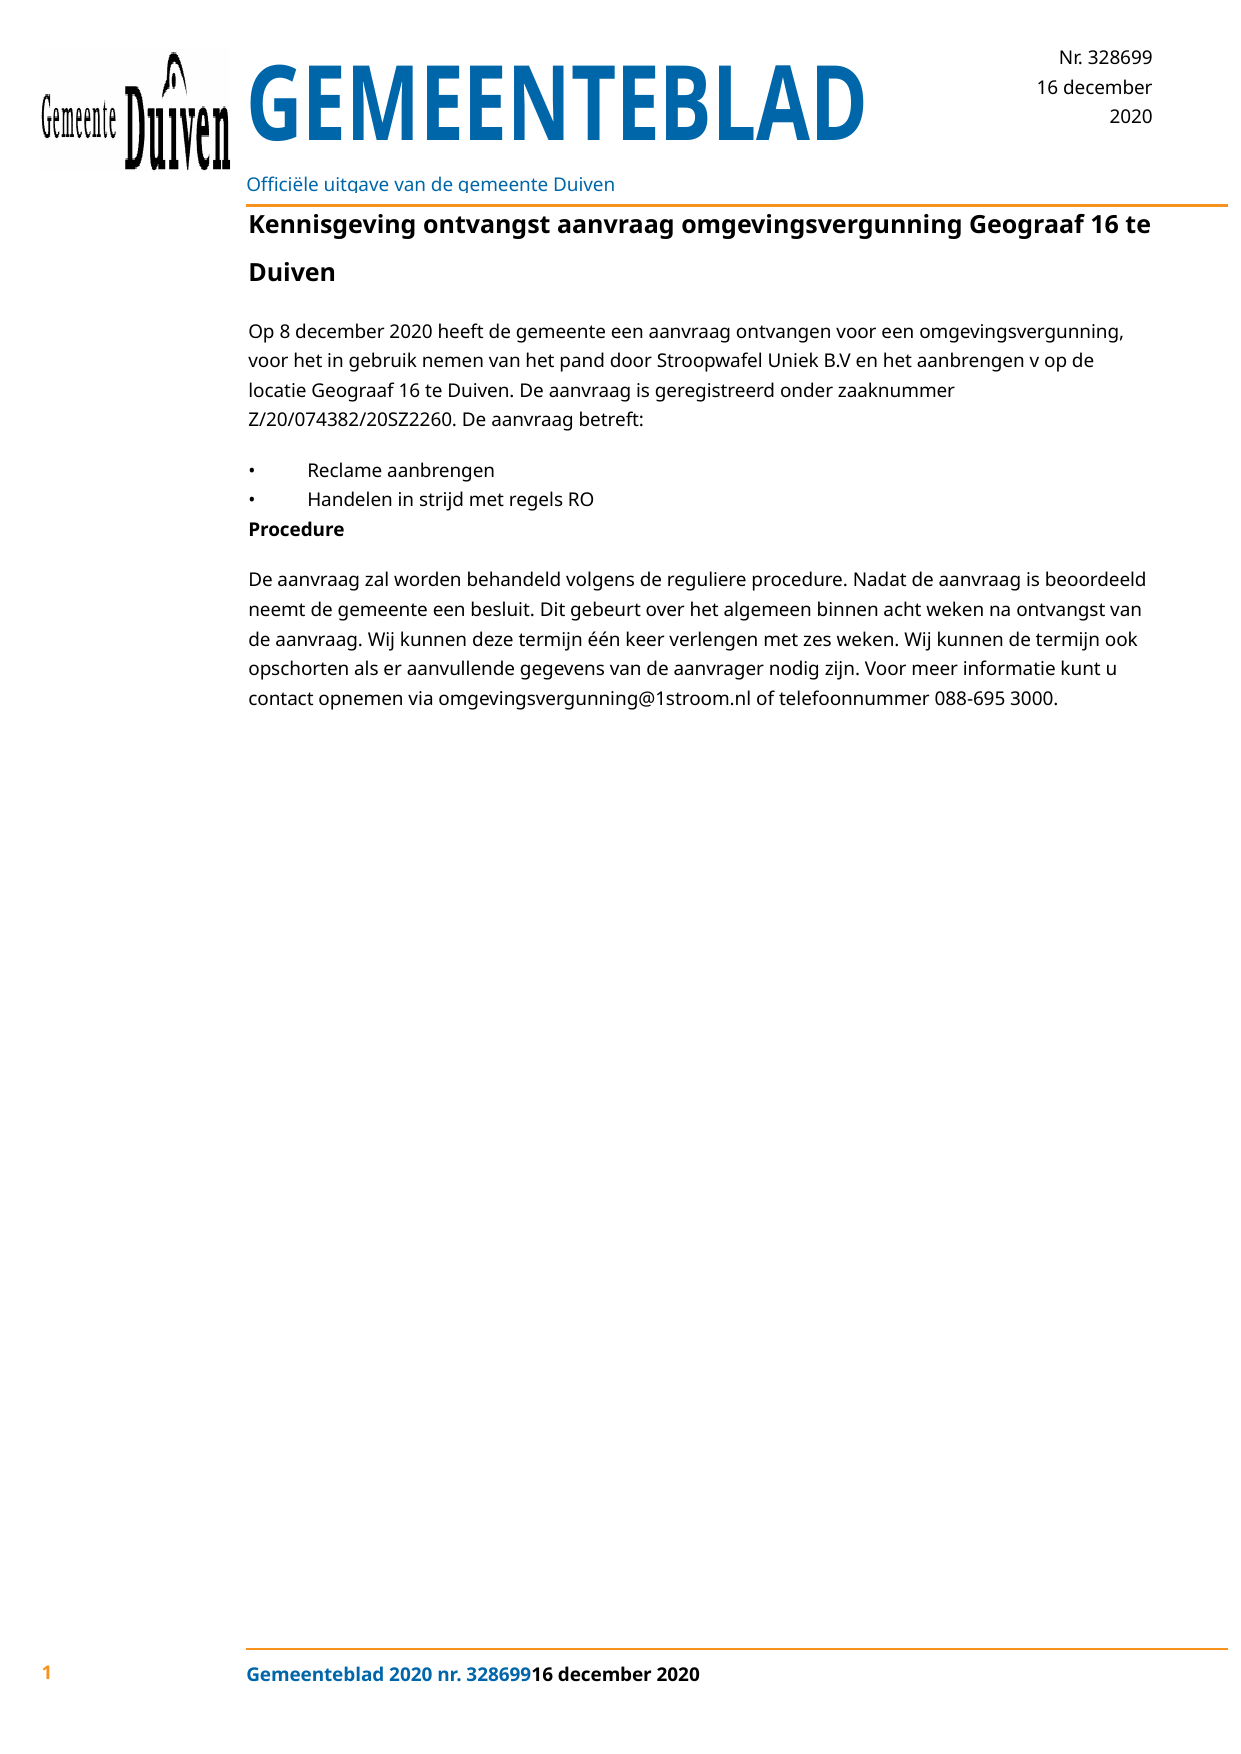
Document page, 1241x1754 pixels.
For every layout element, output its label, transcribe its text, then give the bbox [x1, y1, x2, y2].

text De aanvraag zal worden behandeld volgens de reguliere procedure. Nadat de aanvraag is beoordeeld neemt de gemeente een besluit. Dit gebeurt over het algemeen binnen acht weken na ontvangst van de aanvraag. Wij kunnen deze termijn één keer verlengen met zes weken. Wij kunnen de termijn ook opschorten als er aanvullende gegevens van de aanvrager nodig zijn. Voor meer informatie kunt u contact opnemen via omgevingsvergunning@1stroom.nl of telefoonnummer 088-695 3000. [248, 567, 1152, 711]
text Op 8 december 2020 heeft de gemeente een aanvraag ontvangen voor een omgevingsvergunning, voor het in gebruik nemen van het pand door Stroopwafel Uniek B.V en het aanbrengen v op de locatie Geograaf 16 te Duiven. De aanvraag is geregistreerd onder zaaknummer Z/20/074382/20SZ2260. De aanvraag betreft: [248, 318, 1152, 432]
text Kennisgeving ontvangst aanvraag omgevingsvergunning Geograaf 16 te Duiven [248, 207, 1152, 288]
list Reclame aanbrengen [248, 457, 1152, 483]
text Procedure [248, 516, 1152, 542]
list Handelen in strijd met regels RO [248, 487, 1152, 512]
picture [41, 47, 231, 172]
